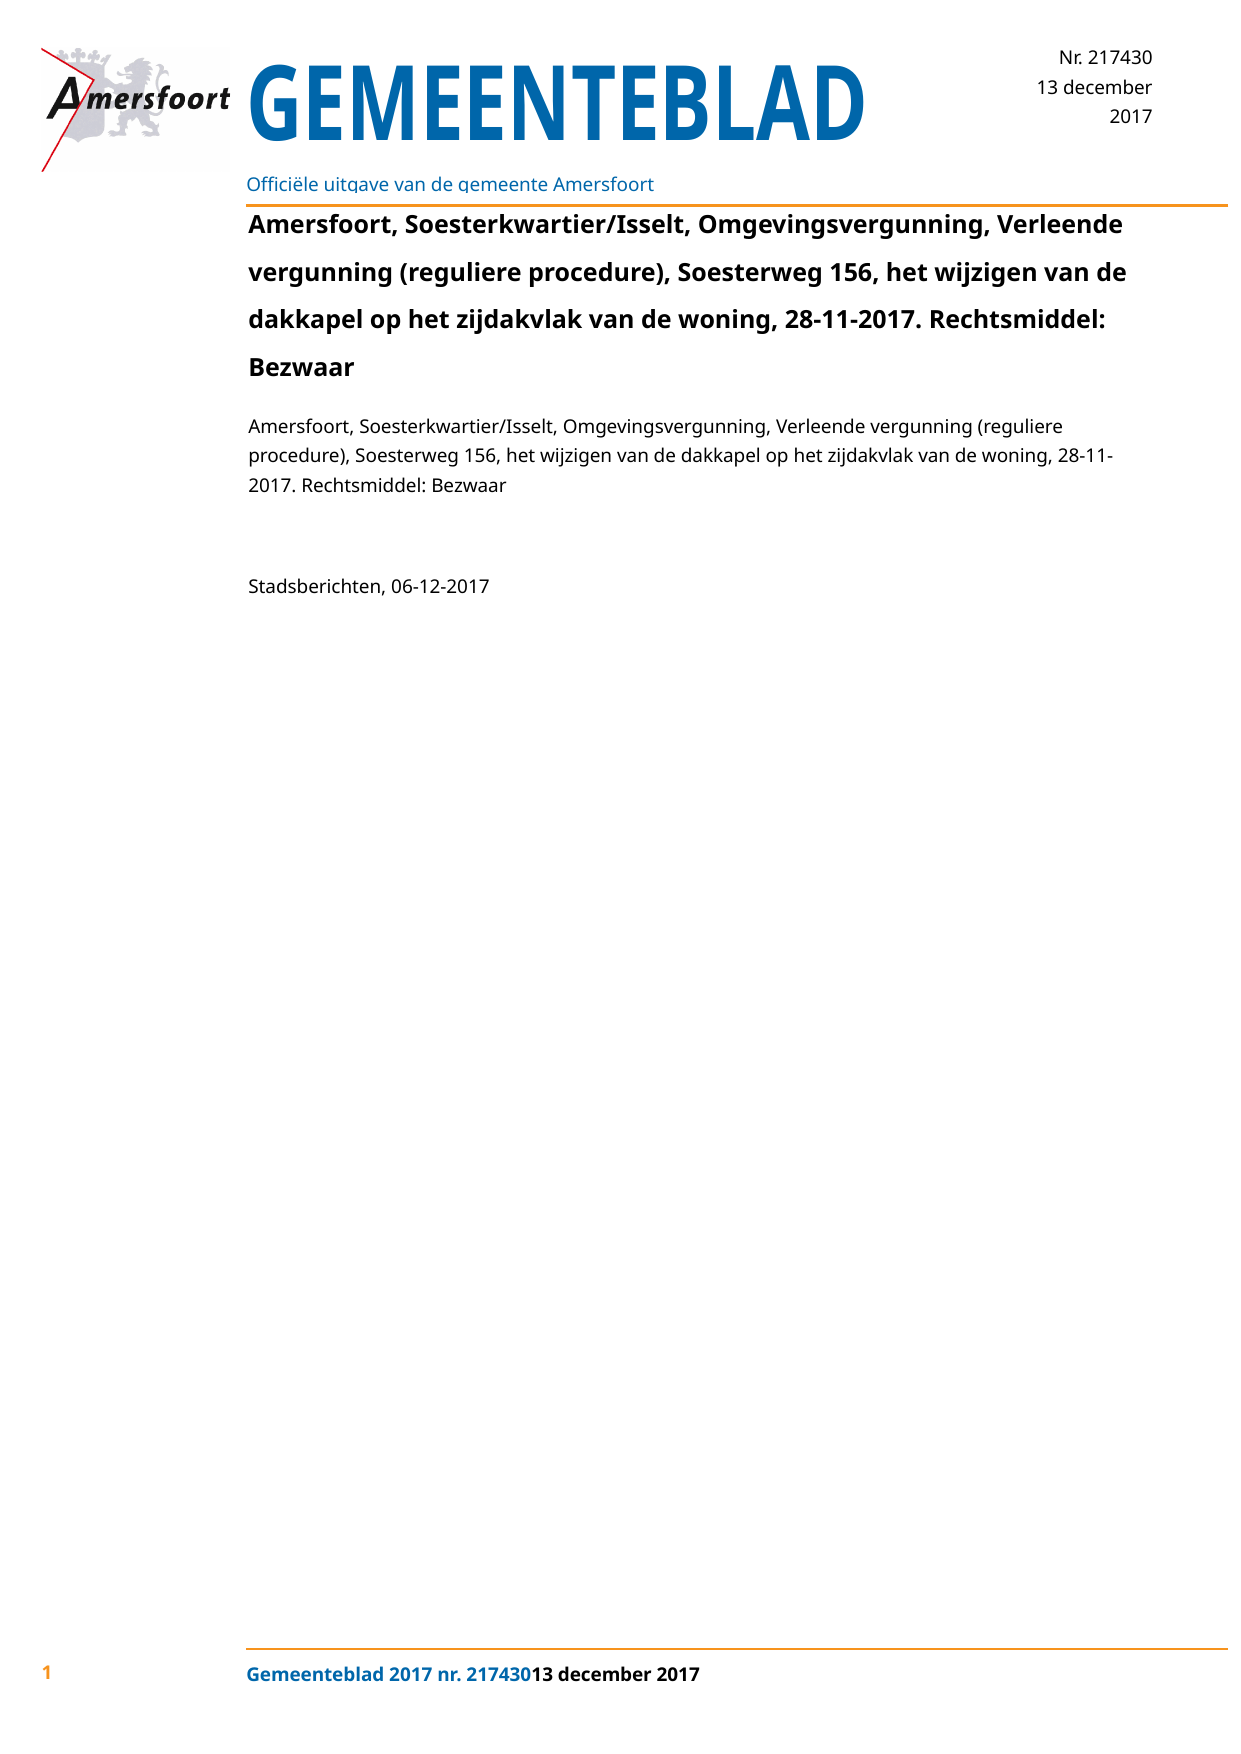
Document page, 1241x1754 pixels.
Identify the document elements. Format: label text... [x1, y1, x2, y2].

picture [41, 47, 231, 172]
text Amersfoort, Soesterkwartier/Isselt, Omgevingsvergunning, Verleende vergunning (reguliere procedure), Soesterweg 156, het wijzigen van de dakkapel op het zijdakvlak van de woning, 28-11-2017. Rechtsmiddel: Bezwaar [248, 413, 1152, 498]
text Stadsberichten, 06-12-2017 [248, 573, 1152, 599]
text Amersfoort, Soesterkwartier/Isselt, Omgevingsvergunning, Verleende vergunning (reguliere procedure), Soesterweg 156, het wijzigen van de dakkapel op het zijdakvlak van de woning, 28-11-2017. Rechtsmiddel: Bezwaar [248, 207, 1152, 384]
